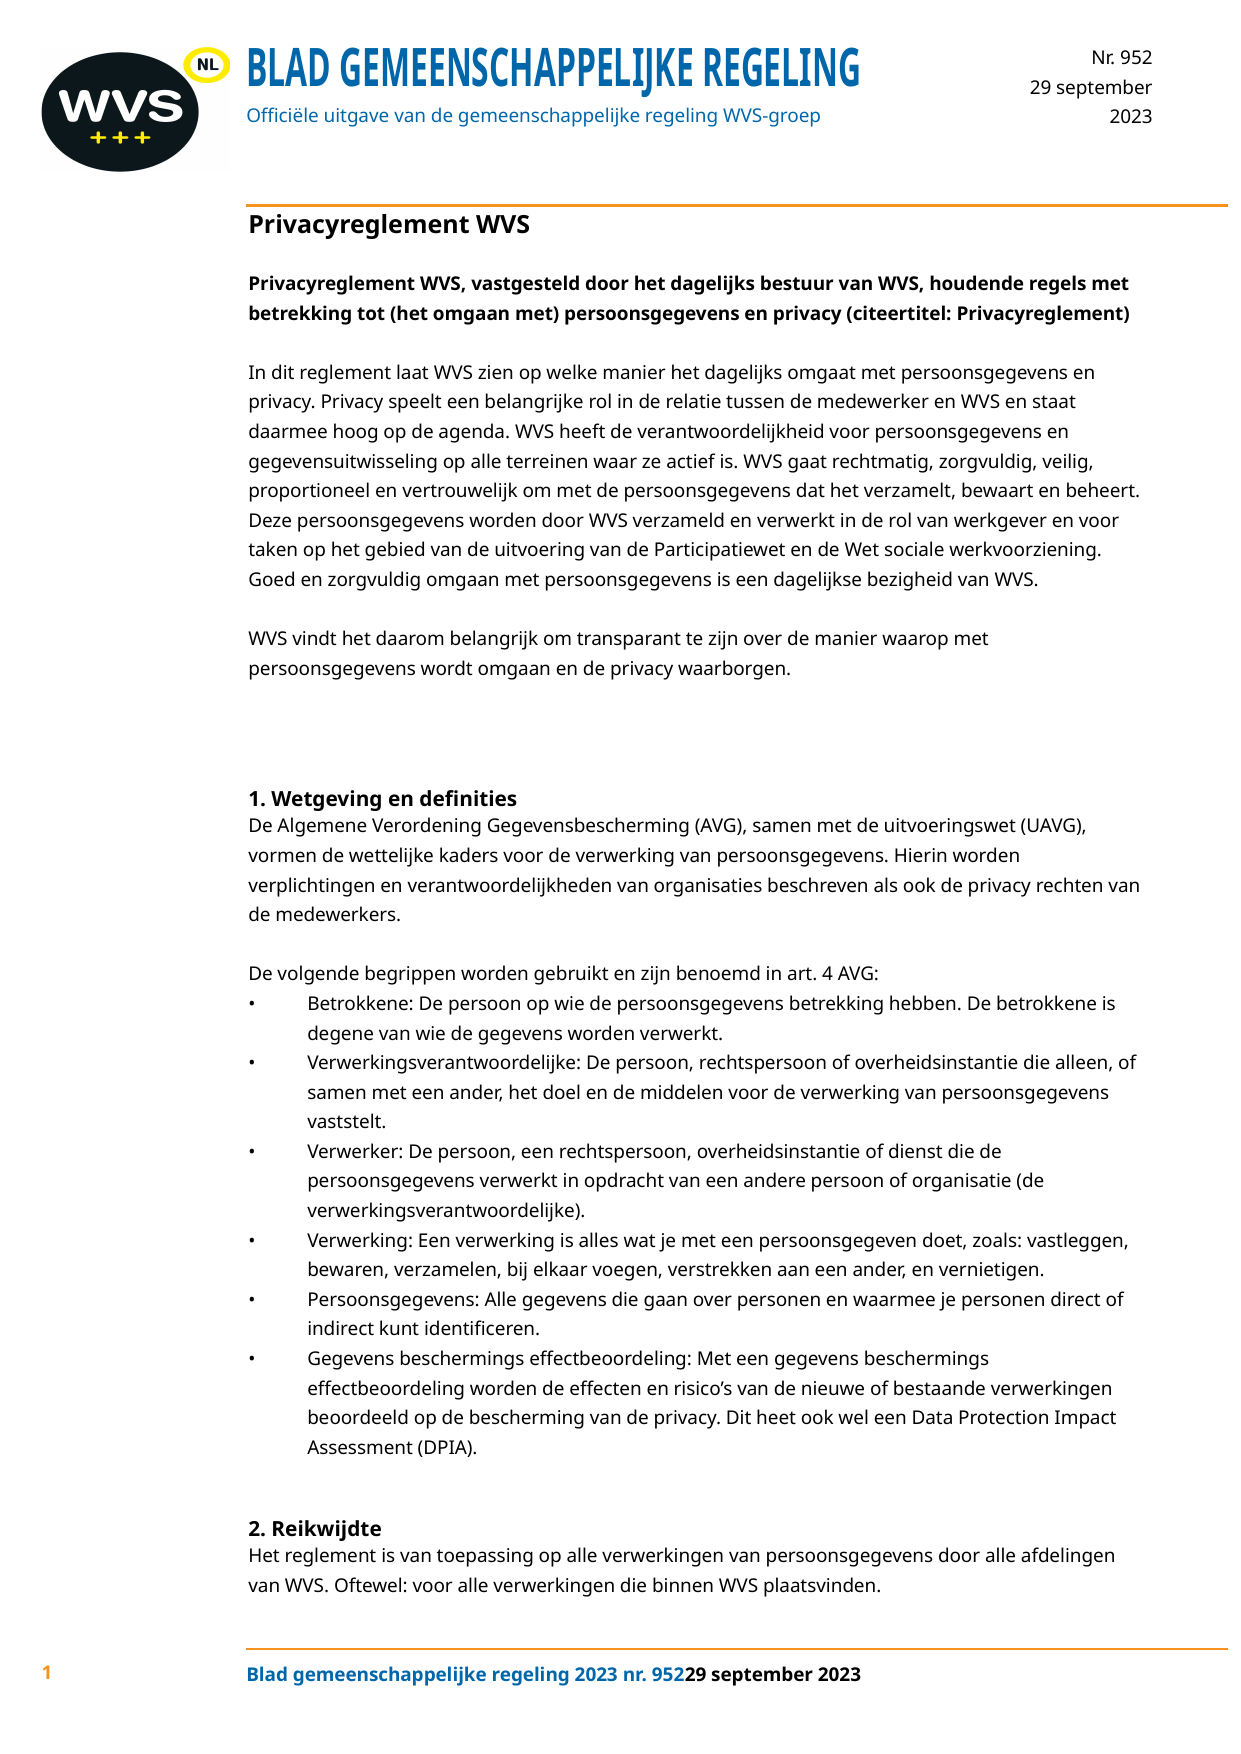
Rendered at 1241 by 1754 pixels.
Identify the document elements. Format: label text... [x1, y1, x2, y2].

list Verwerkingsverantwoordelijke: De persoon, rechtspersoon of overheidsinstantie die alleen, of samen met een ander, het doel en de middelen voor de verwerking van persoonsgegevens vaststelt. [248, 1049, 1152, 1134]
text 1. Wetgeving en definities [248, 784, 1152, 813]
text Privacyreglement WVS [248, 207, 1152, 241]
list Verwerker: De persoon, een rechtspersoon, overheidsinstantie of dienst die de persoonsgegevens verwerkt in opdracht van een andere persoon of organisatie (de verwerkingsverantwoordelijke). [248, 1138, 1152, 1223]
list Gegevens beschermings effectbeoordeling: Met een gegevens beschermings effectbeoordeling worden de effecten en risico’s van de nieuwe of bestaande verwerkingen beoordeeld op de bescherming van de privacy. Dit heet ook wel een Data Protection Impact Assessment (DPIA). [248, 1345, 1152, 1459]
picture [41, 47, 231, 172]
text WVS vindt het daarom belangrijk om transparant te zijn over de manier waarop met persoonsgegevens wordt omgaan en de privacy waarborgen. [248, 625, 1152, 681]
list Betrokkene: De persoon op wie de persoonsgegevens betrekking hebben. De betrokkene is degene van wie de gegevens worden verwerkt. [248, 990, 1152, 1045]
text 2. Reikwijdte [248, 1514, 1152, 1542]
list Verwerking: Een verwerking is alles wat je met een persoonsgegeven doet, zoals: vastleggen, bewaren, verzamelen, bij elkaar voegen, verstrekken aan een ander, en vernietigen. [248, 1227, 1152, 1282]
text De Algemene Verordening Gegevensbescherming (AVG), samen met de uitvoeringswet (UAVG), vormen de wettelijke kaders voor de verwerking van persoonsgegevens. Hierin worden verplichtingen en verantwoordelijkheden van organisaties beschreven als ook de privacy rechten van de medewerkers. [248, 813, 1152, 927]
text In dit reglement laat WVS zien op welke manier het dagelijks omgaat met persoonsgegevens en privacy. Privacy speelt een belangrijke rol in de relatie tussen de medewerker en WVS en staat daarmee hoog op de agenda. WVS heeft de verantwoordelijkheid voor persoonsgegevens en gegevensuitwisseling op alle terreinen waar ze actief is. WVS gaat rechtmatig, zorgvuldig, veilig, proportioneel en vertrouwelijk om met de persoonsgegevens dat het verzamelt, bewaart en beheert. Deze persoonsgegevens worden door WVS verzameld en verwerkt in de rol van werkgever en voor taken op het gebied van de uitvoering van de Participatiewet en de Wet sociale werkvoorziening. Goed en zorgvuldig omgaan met persoonsgegevens is een dagelijkse bezigheid van WVS. [248, 359, 1152, 592]
list Persoonsgegevens: Alle gegevens die gaan over personen en waarmee je personen direct of indirect kunt identificeren. [248, 1286, 1152, 1341]
text Het reglement is van toepassing op alle verwerkingen van persoonsgegevens door alle afdelingen van WVS. Oftewel: voor alle verwerkingen die binnen WVS plaatsvinden. [248, 1542, 1152, 1598]
text De volgende begrippen worden gebruikt en zijn benoemd in art. 4 AVG: [248, 961, 1152, 986]
text Privacyreglement WVS, vastgesteld door het dagelijks bestuur van WVS, houdende regels met betrekking tot (het omgaan met) persoonsgegevens en privacy (citeertitel: Privacyreglement) [248, 270, 1152, 326]
